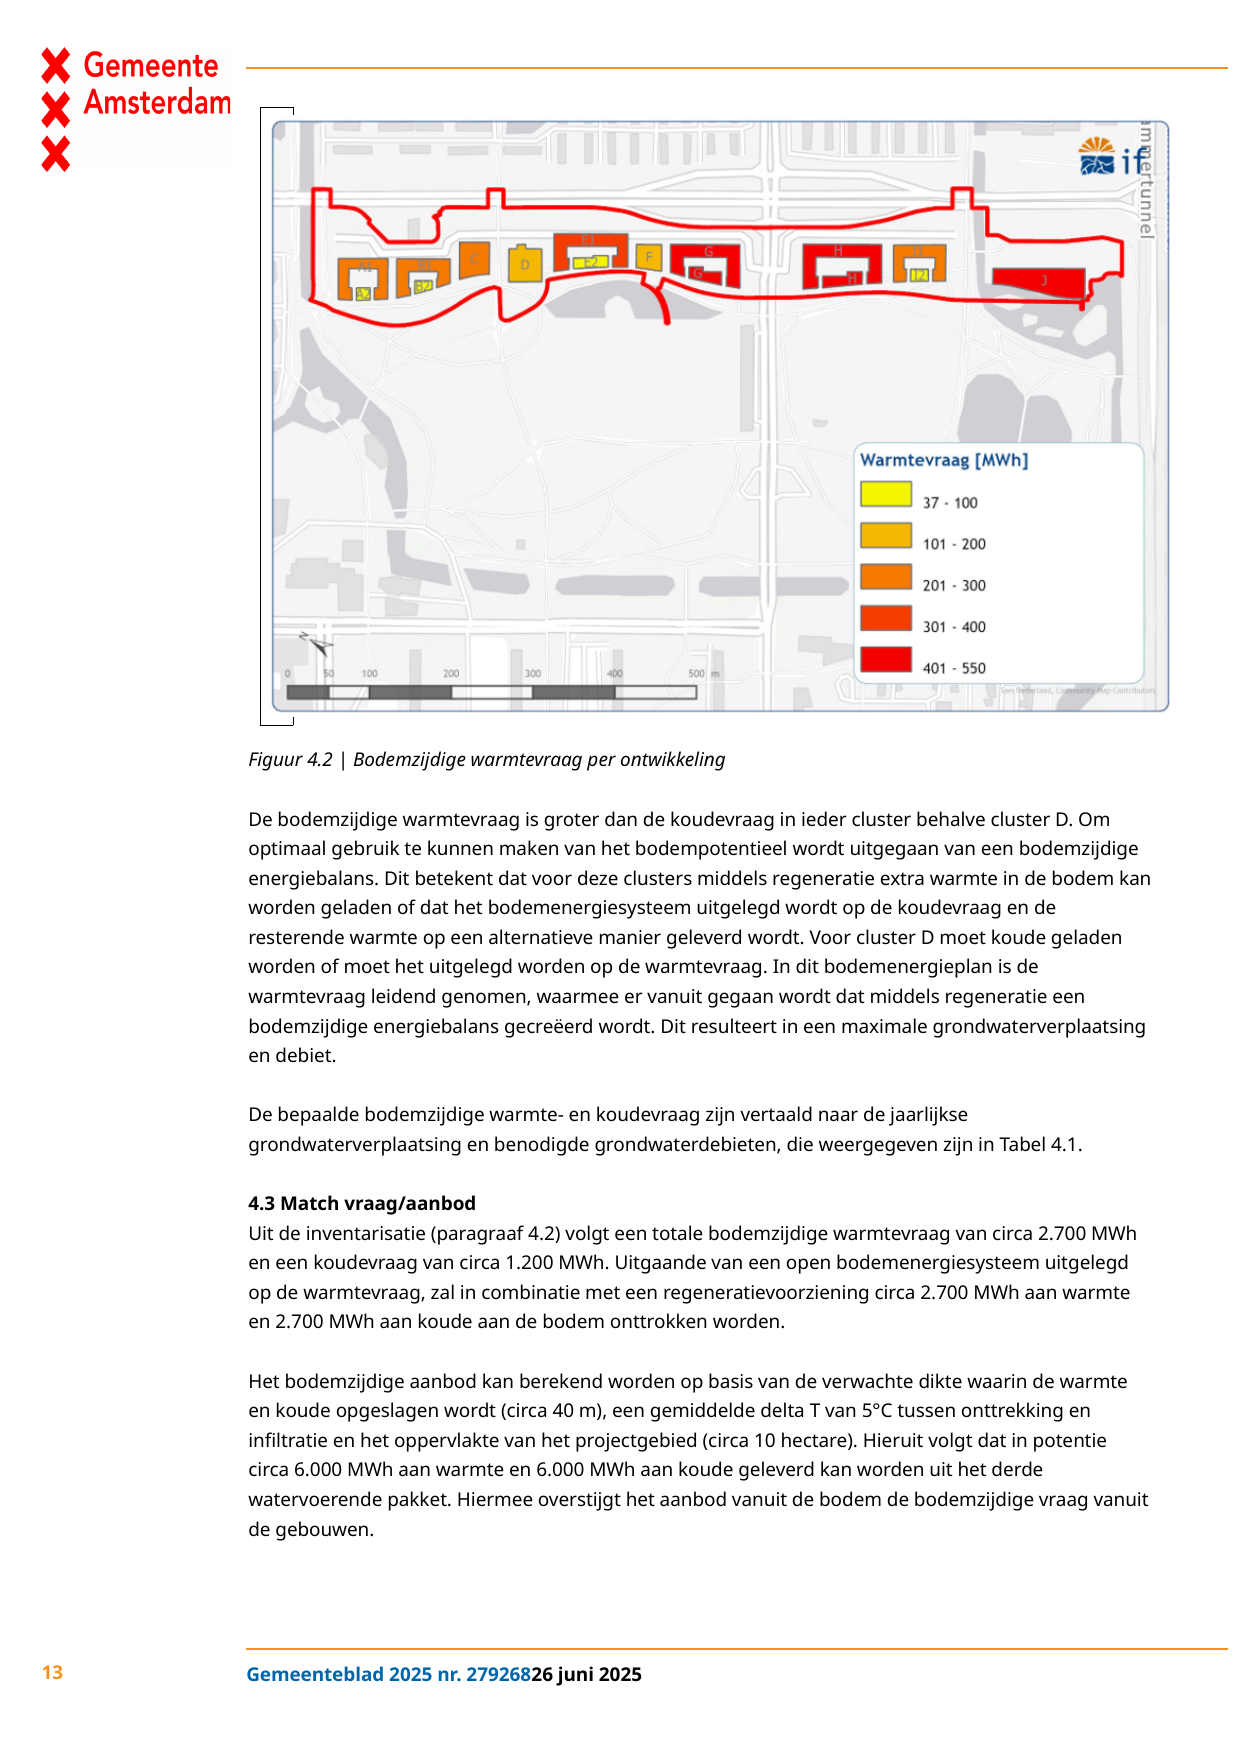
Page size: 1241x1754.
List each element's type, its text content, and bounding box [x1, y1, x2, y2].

text De bepaalde bodemzijdige warmte- en koudevraag zijn vertaald naar de jaarlijkse grondwaterverplaatsing en benodigde grondwaterdebieten, die weergegeven zijn in Tabel 4.1. [248, 1102, 1152, 1157]
text 4.3 Match vraag/aanbod [248, 1190, 1152, 1216]
picture [41, 47, 231, 172]
text Figuur 4.2 | Bodemzijdige warmtevraag per ontwikkeling [248, 747, 1152, 772]
text De bodemzijdige warmtevraag is groter dan de koudevraag in ieder cluster behalve cluster D. Om optimaal gebruik te kunnen maken van het bodempotentieel wordt uitgegaan van een bodemzijdige energiebalans. Dit betekent dat voor deze clusters middels regeneratie extra warmte in de bodem kan worden geladen of dat het bodemenergiesysteem uitgelegd wordt op de koudevraag en de resterende warmte op een alternatieve manier geleverd wordt. Voor cluster D moet koude geladen worden of moet het uitgelegd worden op de warmtevraag. In dit bodemenergieplan is de warmtevraag leidend genomen, waarmee er vanuit gegaan wordt dat middels regeneratie een bodemzijdige energiebalans gecreëerd wordt. Dit resulteert in een maximale grondwaterverplaatsing en debiet. [248, 806, 1152, 1068]
text Het bodemzijdige aanbod kan berekend worden op basis van de verwachte dikte waarin de warmte en koude opgeslagen wordt (circa 40 m), een gemiddelde delta T van 5°C tussen onttrekking en infiltratie en het oppervlakte van het projectgebied (circa 10 hectare). Hieruit volgt dat in potentie circa 6.000 MWh aan warmte en 6.000 MWh aan koude geleverd kan worden uit het derde watervoerende pakket. Hiermee overstijgt het aanbod vanuit de bodem de bodemzijdige vraag vanuit de gebouwen. [248, 1368, 1152, 1541]
text Uit de inventarisatie (paragraaf 4.2) volgt een totale bodemzijdige warmtevraag van circa 2.700 MWh en een koudevraag van circa 1.200 MWh. Uitgaande van een open bodemenergiesysteem uitgelegd op de warmtevraag, zal in combinatie met een regeneratievoorziening circa 2.700 MWh aan warmte en 2.700 MWh aan koude aan de bodem onttrokken worden. [248, 1220, 1152, 1334]
picture [268, 115, 1173, 717]
